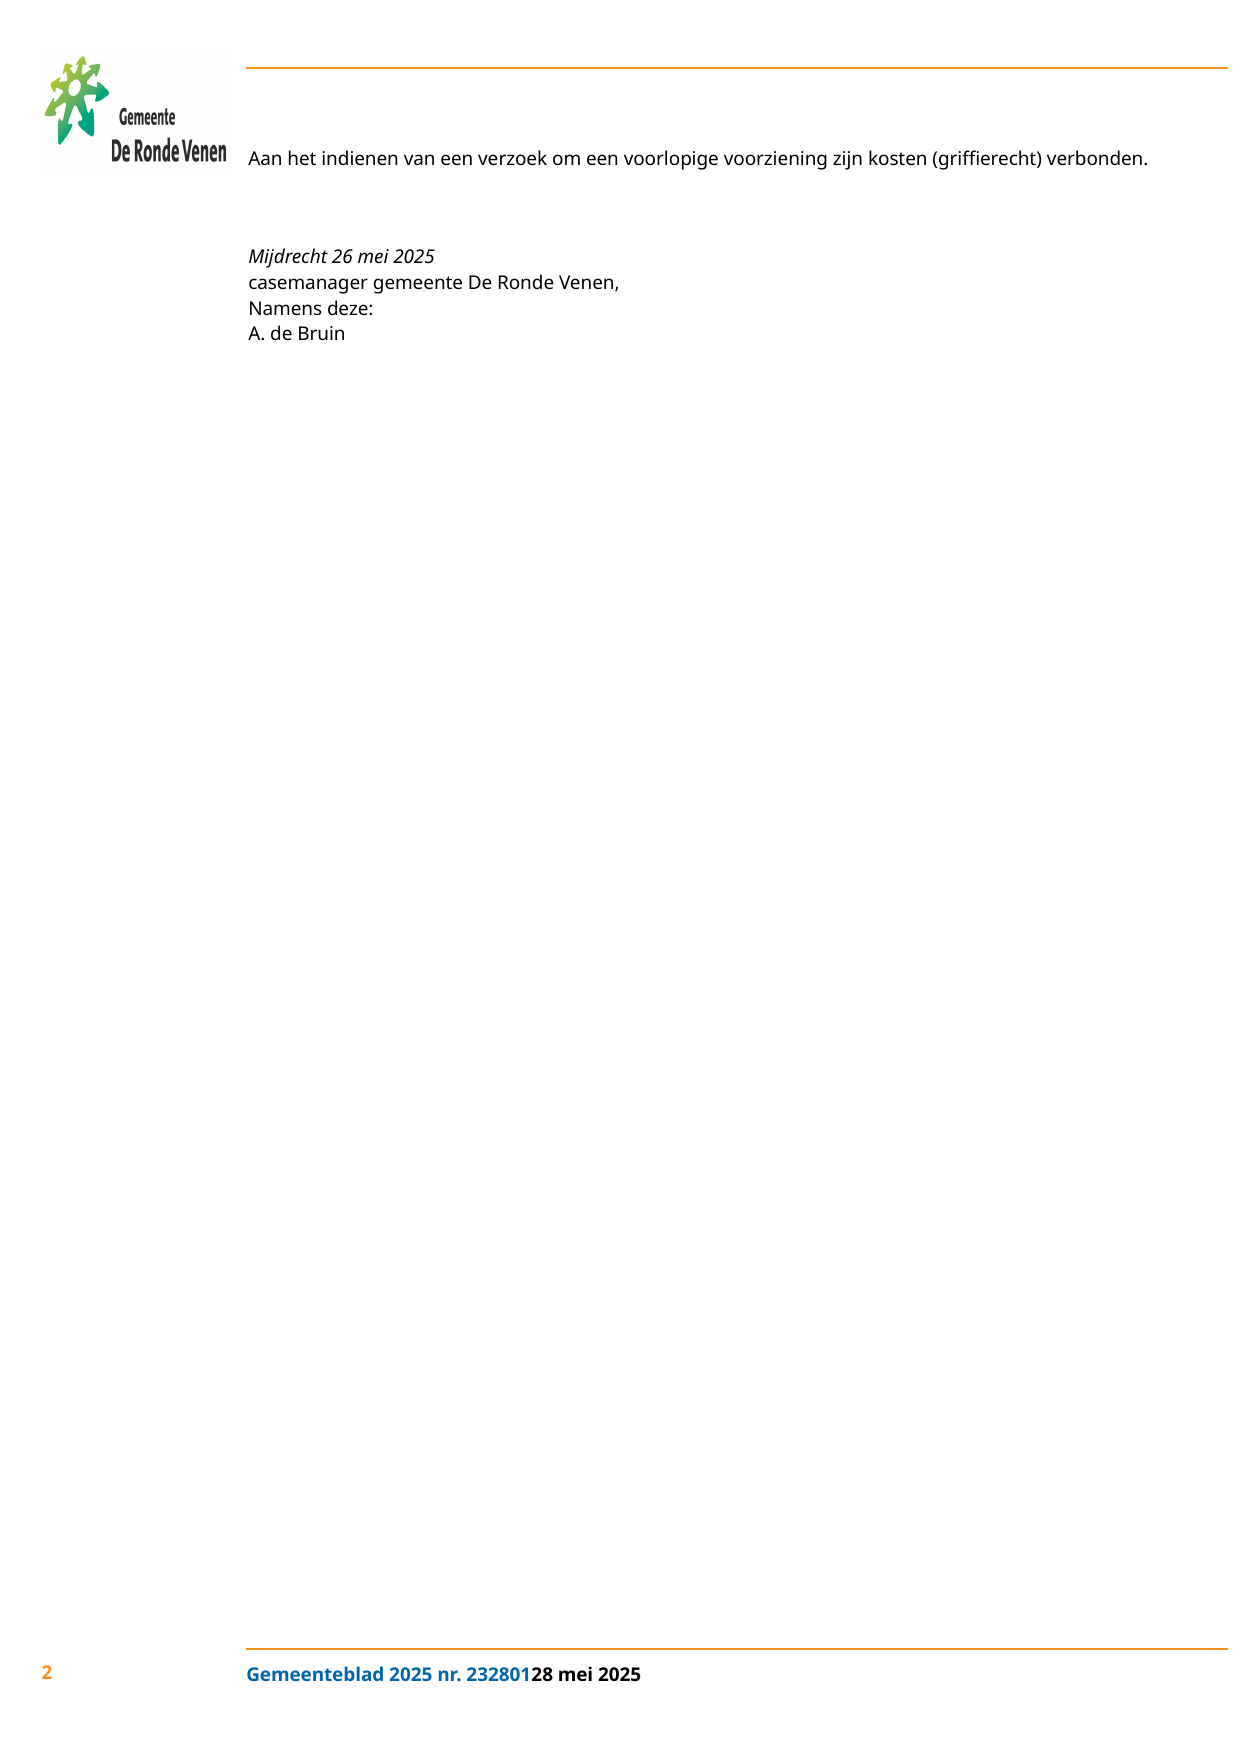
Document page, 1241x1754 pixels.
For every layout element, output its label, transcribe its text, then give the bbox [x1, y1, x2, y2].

picture [41, 47, 231, 172]
text A. de Bruin [248, 321, 1152, 346]
text Namens deze: [248, 295, 1152, 321]
text Mijdrecht 26 mei 2025 [248, 243, 1152, 269]
text Aan het indienen van een verzoek om een voorlopige voorziening zijn kosten (griffierecht) verbonden. [248, 145, 1152, 171]
text casemanager gemeente De Ronde Venen, [248, 269, 1152, 295]
